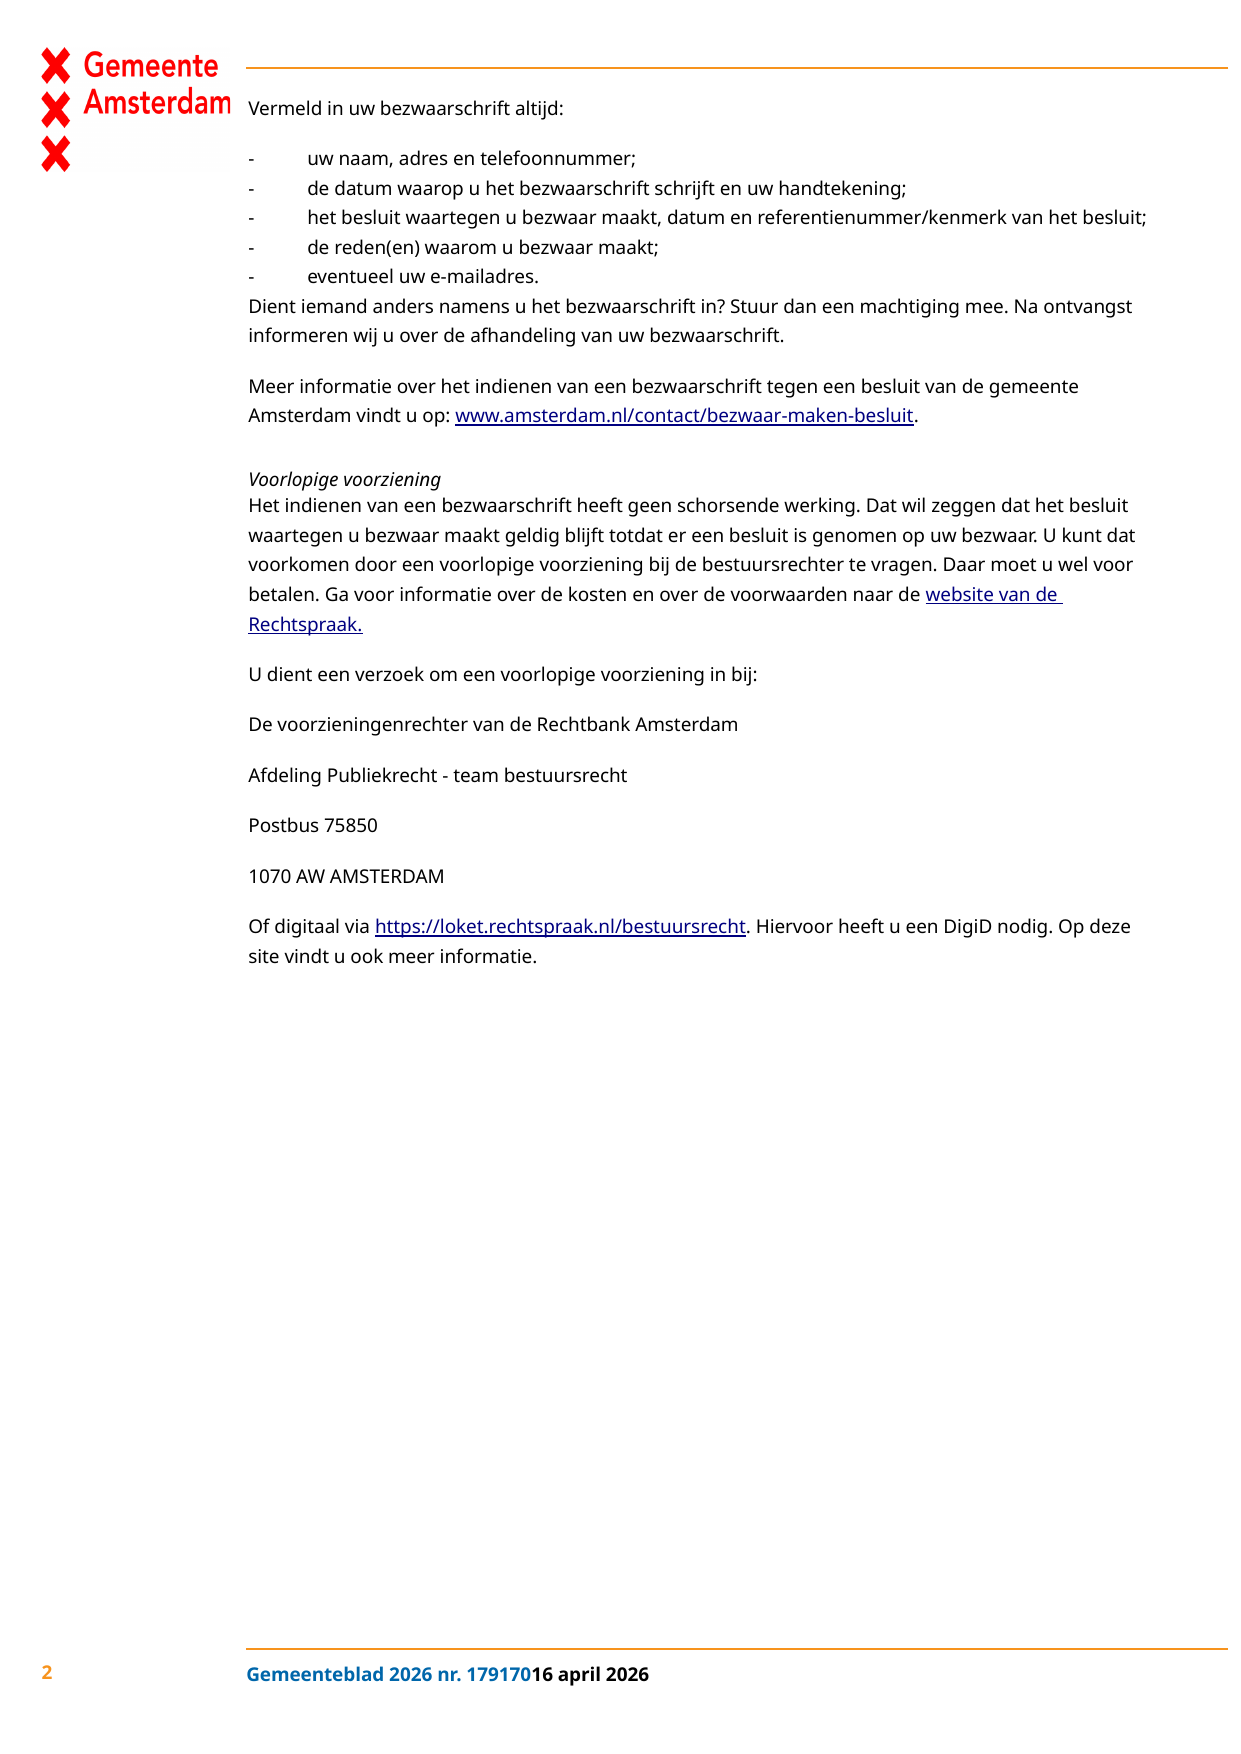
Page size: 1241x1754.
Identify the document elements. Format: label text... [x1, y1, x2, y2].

text Vermeld in uw bezwaarschrift altijd: [248, 95, 1152, 121]
text Afdeling Publiekrecht - team bestuursrecht [248, 762, 1152, 788]
text Meer informatie over het indienen van een bezwaarschrift tegen een besluit van de gemeente Amsterdam vindt u op: www.amsterdam.nl/contact/bezwaar-maken-besluit. [248, 373, 1152, 428]
list de reden(en) waarom u bezwaar maakt; [248, 234, 1152, 260]
list eventueel uw e-mailadres. [248, 263, 1152, 289]
text Voorlopige voorziening [248, 467, 1152, 492]
text De voorzieningenrechter van de Rechtbank Amsterdam [248, 712, 1152, 737]
text Dient iemand anders namens u het bezwaarschrift in? Stuur dan een machtiging mee. Na ontvangst informeren wij u over de afhandeling van uw bezwaarschrift. [248, 293, 1152, 348]
text U dient een verzoek om een voorlopige voorziening in bij: [248, 661, 1152, 687]
picture [41, 47, 231, 172]
text Postbus 75850 [248, 812, 1152, 838]
text Het indienen van een bezwaarschrift heeft geen schorsende werking. Dat wil zeggen dat het besluit waartegen u bezwaar maakt geldig blijft totdat er een besluit is genomen op uw bezwaar. U kunt dat voorkomen door een voorlopige voorziening bij de bestuursrechter te vragen. Daar moet u wel voor betalen. Ga voor informatie over de kosten en over de voorwaarden naar de website van de Rechtspraak. [248, 492, 1152, 636]
list de datum waarop u het bezwaarschrift schrijft en uw handtekening; [248, 175, 1152, 201]
list het besluit waartegen u bezwaar maakt, datum en referentienummer/kenmerk van het besluit; [248, 204, 1152, 230]
list uw naam, adres en telefoonnummer; [248, 145, 1152, 171]
text Of digitaal via https://loket.rechtspraak.nl/bestuursrecht. Hiervoor heeft u een DigiD nodig. Op deze site vindt u ook meer informatie. [248, 913, 1152, 968]
text 1070 AW AMSTERDAM [248, 863, 1152, 888]
